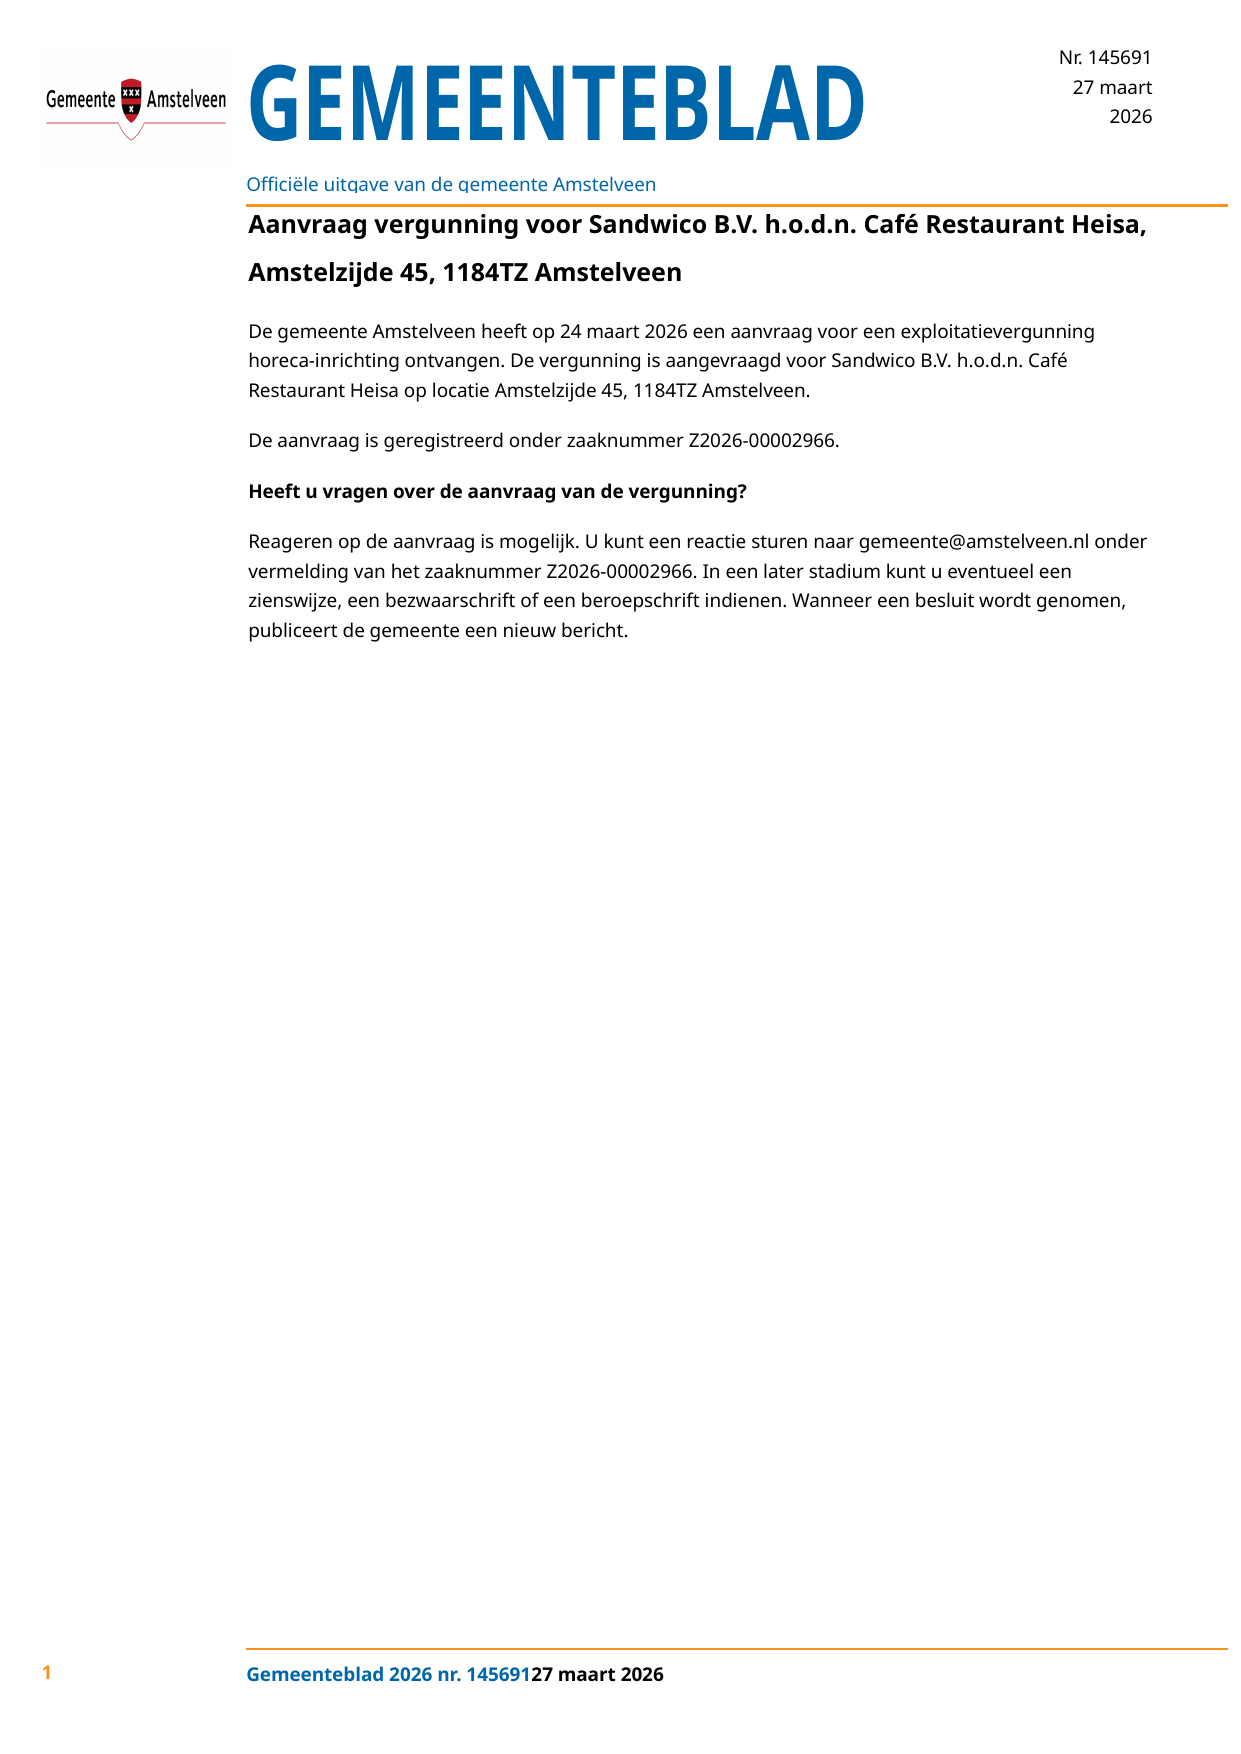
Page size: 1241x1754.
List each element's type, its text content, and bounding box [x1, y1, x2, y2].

text De aanvraag is geregistreerd onder zaaknummer Z2026-00002966. [248, 427, 1152, 453]
text Heeft u vragen over de aanvraag van de vergunning? [248, 478, 1152, 504]
text Aanvraag vergunning voor Sandwico B.V. h.o.d.n. Café Restaurant Heisa, Amstelzijde 45, 1184TZ Amstelveen [248, 207, 1152, 288]
picture [41, 47, 231, 172]
text Reageren op de aanvraag is mogelijk. U kunt een reactie sturen naar gemeente@amstelveen.nl onder vermelding van het zaaknummer Z2026-00002966. In een later stadium kunt u eventueel een zienswijze, een bezwaarschrift of een beroepschrift indienen. Wanneer een besluit wordt genomen, publiceert de gemeente een nieuw bericht. [248, 528, 1152, 643]
text De gemeente Amstelveen heeft op 24 maart 2026 een aanvraag voor een exploitatievergunning horeca-inrichting ontvangen. De vergunning is aangevraagd voor Sandwico B.V. h.o.d.n. Café Restaurant Heisa op locatie Amstelzijde 45, 1184TZ Amstelveen. [248, 318, 1152, 403]
